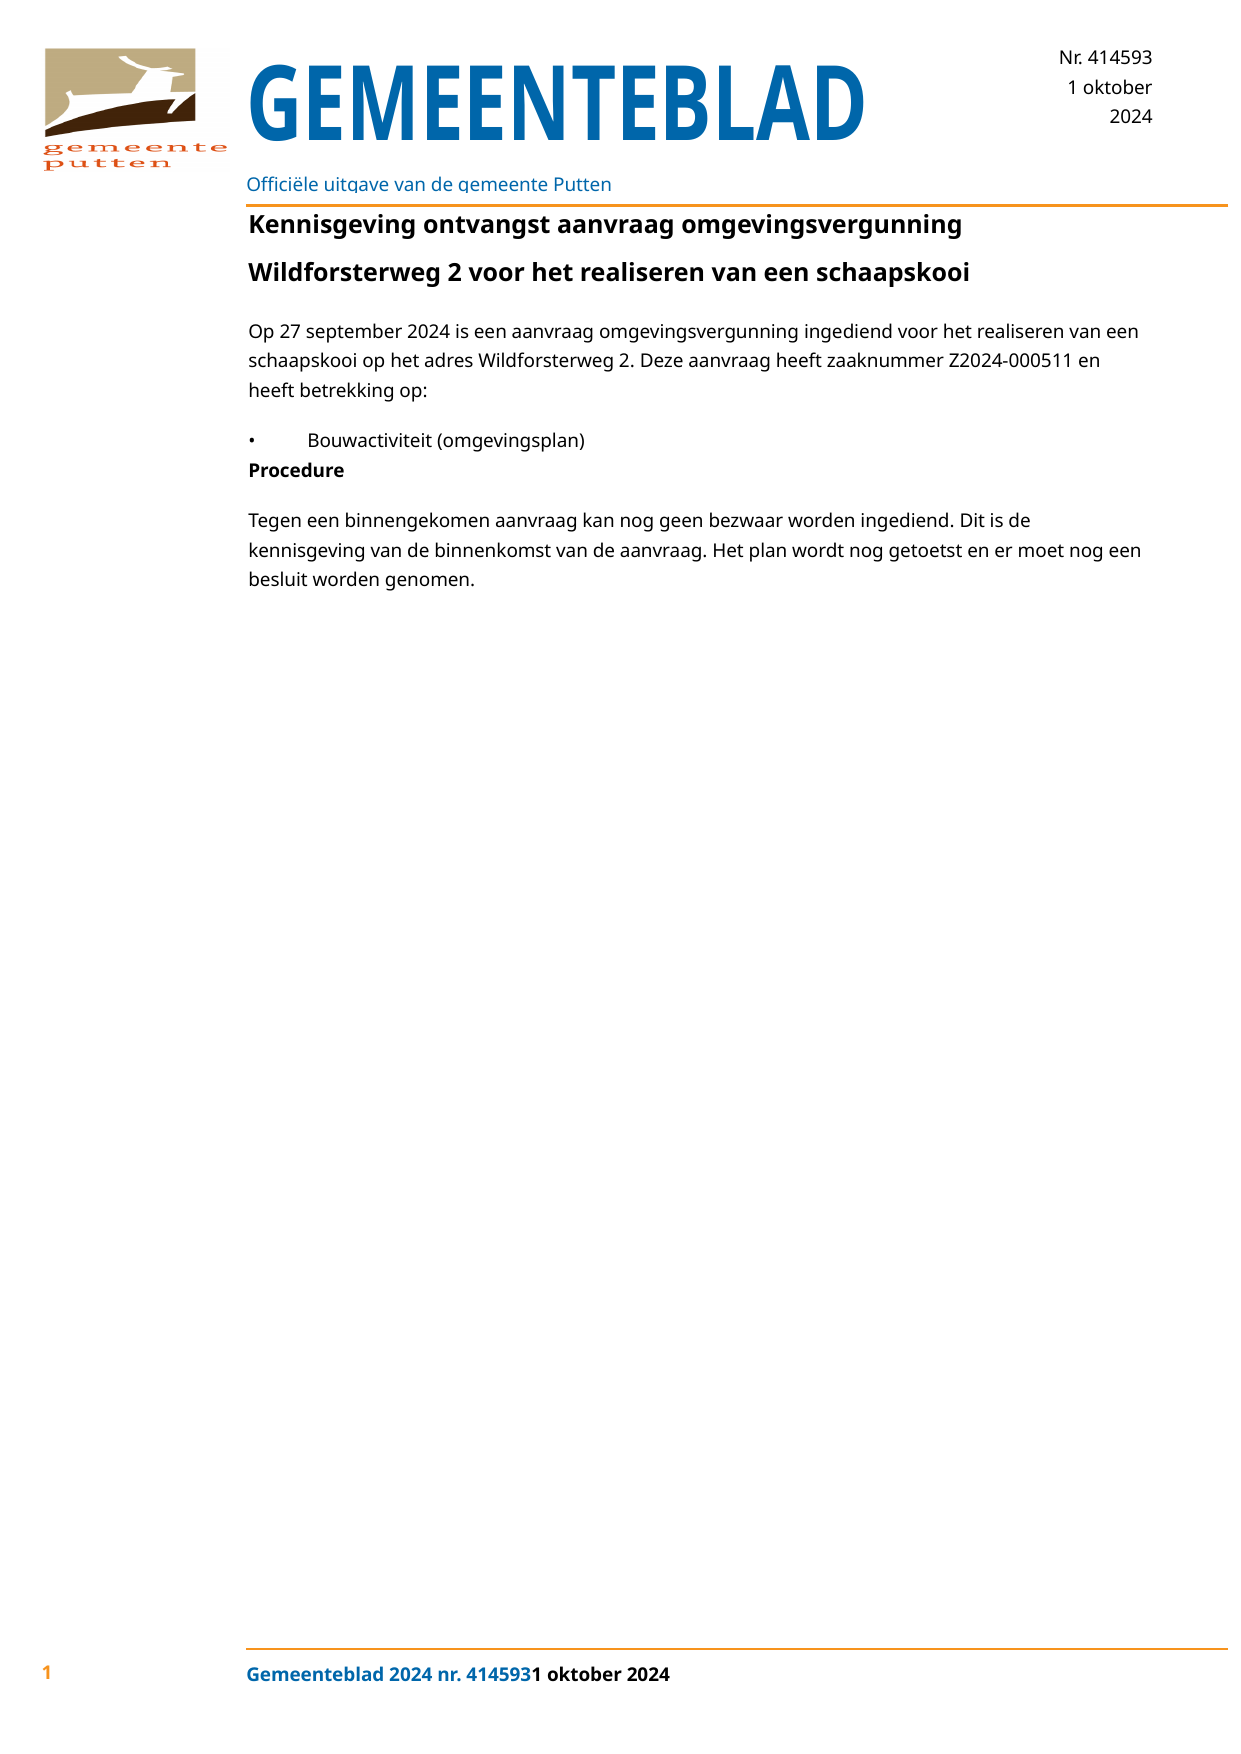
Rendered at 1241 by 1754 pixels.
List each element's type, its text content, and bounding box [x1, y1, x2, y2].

text Kennisgeving ontvangst aanvraag omgevingsvergunning Wildforsterweg 2 voor het realiseren van een schaapskooi [248, 207, 1152, 288]
text Procedure [248, 457, 1152, 483]
list Bouwactiviteit (omgevingsplan) [248, 427, 1152, 453]
picture [41, 47, 231, 172]
text Tegen een binnengekomen aanvraag kan nog geen bezwaar worden ingediend. Dit is de kennisgeving van de binnenkomst van de aanvraag. Het plan wordt nog getoetst en er moet nog een besluit worden genomen. [248, 507, 1152, 592]
text Op 27 september 2024 is een aanvraag omgevingsvergunning ingediend voor het realiseren van een schaapskooi op het adres Wildforsterweg 2. Deze aanvraag heeft zaaknummer Z2024-000511 en heeft betrekking op: [248, 318, 1152, 403]
